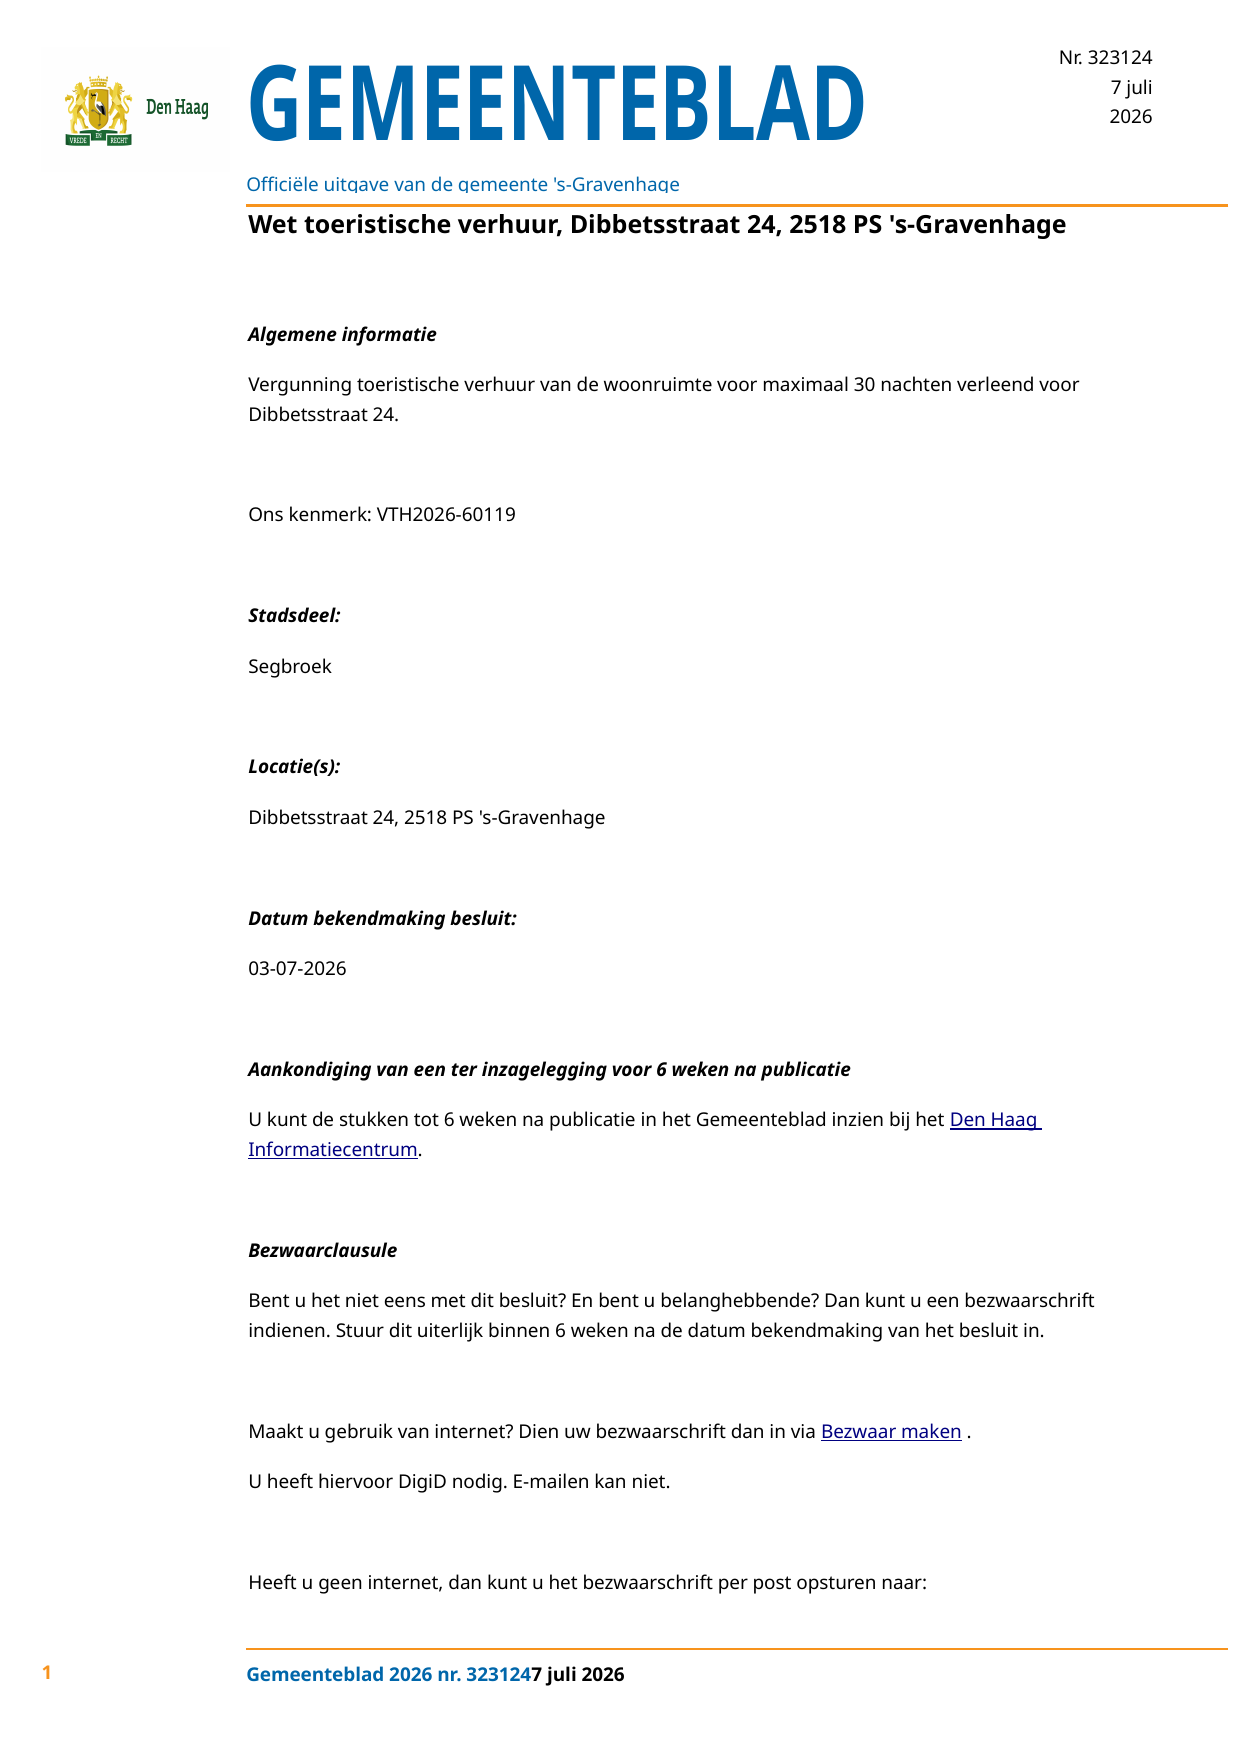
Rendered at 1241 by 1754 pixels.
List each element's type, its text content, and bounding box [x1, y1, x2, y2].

text U heeft hiervoor DigiD nodig. E-mailen kan niet. [248, 1468, 1152, 1494]
text Algemene informatie [248, 321, 1152, 346]
text Vergunning toeristische verhuur van de woonruimte voor maximaal 30 nachten verleend voor Dibbetsstraat 24. [248, 371, 1152, 426]
text Datum bekendmaking besluit: [248, 905, 1152, 931]
text Locatie(s): [248, 754, 1152, 779]
text Segbroek [248, 653, 1152, 678]
text Heeft u geen internet, dan kunt u het bezwaarschrift per post opsturen naar: [248, 1569, 1152, 1595]
text U kunt de stukken tot 6 weken na publicatie in het Gemeenteblad inzien bij het Den Haag Informatiecentrum. [248, 1107, 1152, 1162]
text Maakt u gebruik van internet? Dien uw bezwaarschrift dan in via Bezwaar maken . [248, 1418, 1152, 1443]
text Stadsdeel: [248, 602, 1152, 628]
text Ons kenmerk: VTH2026-60119 [248, 502, 1152, 527]
picture [41, 47, 231, 172]
text Bent u het niet eens met dit besluit? En bent u belanghebbende? Dan kunt u een bezwaarschrift indienen. Stuur dit uiterlijk binnen 6 weken na de datum bekendmaking van het besluit in. [248, 1287, 1152, 1343]
text Bezwaarclausule [248, 1237, 1152, 1263]
text Aankondiging van een ter inzagelegging voor 6 weken na publicatie [248, 1056, 1152, 1082]
text 03-07-2026 [248, 955, 1152, 981]
text Wet toeristische verhuur, Dibbetsstraat 24, 2518 PS 's-Gravenhage [248, 207, 1152, 241]
text Dibbetsstraat 24, 2518 PS 's-Gravenhage [248, 804, 1152, 830]
